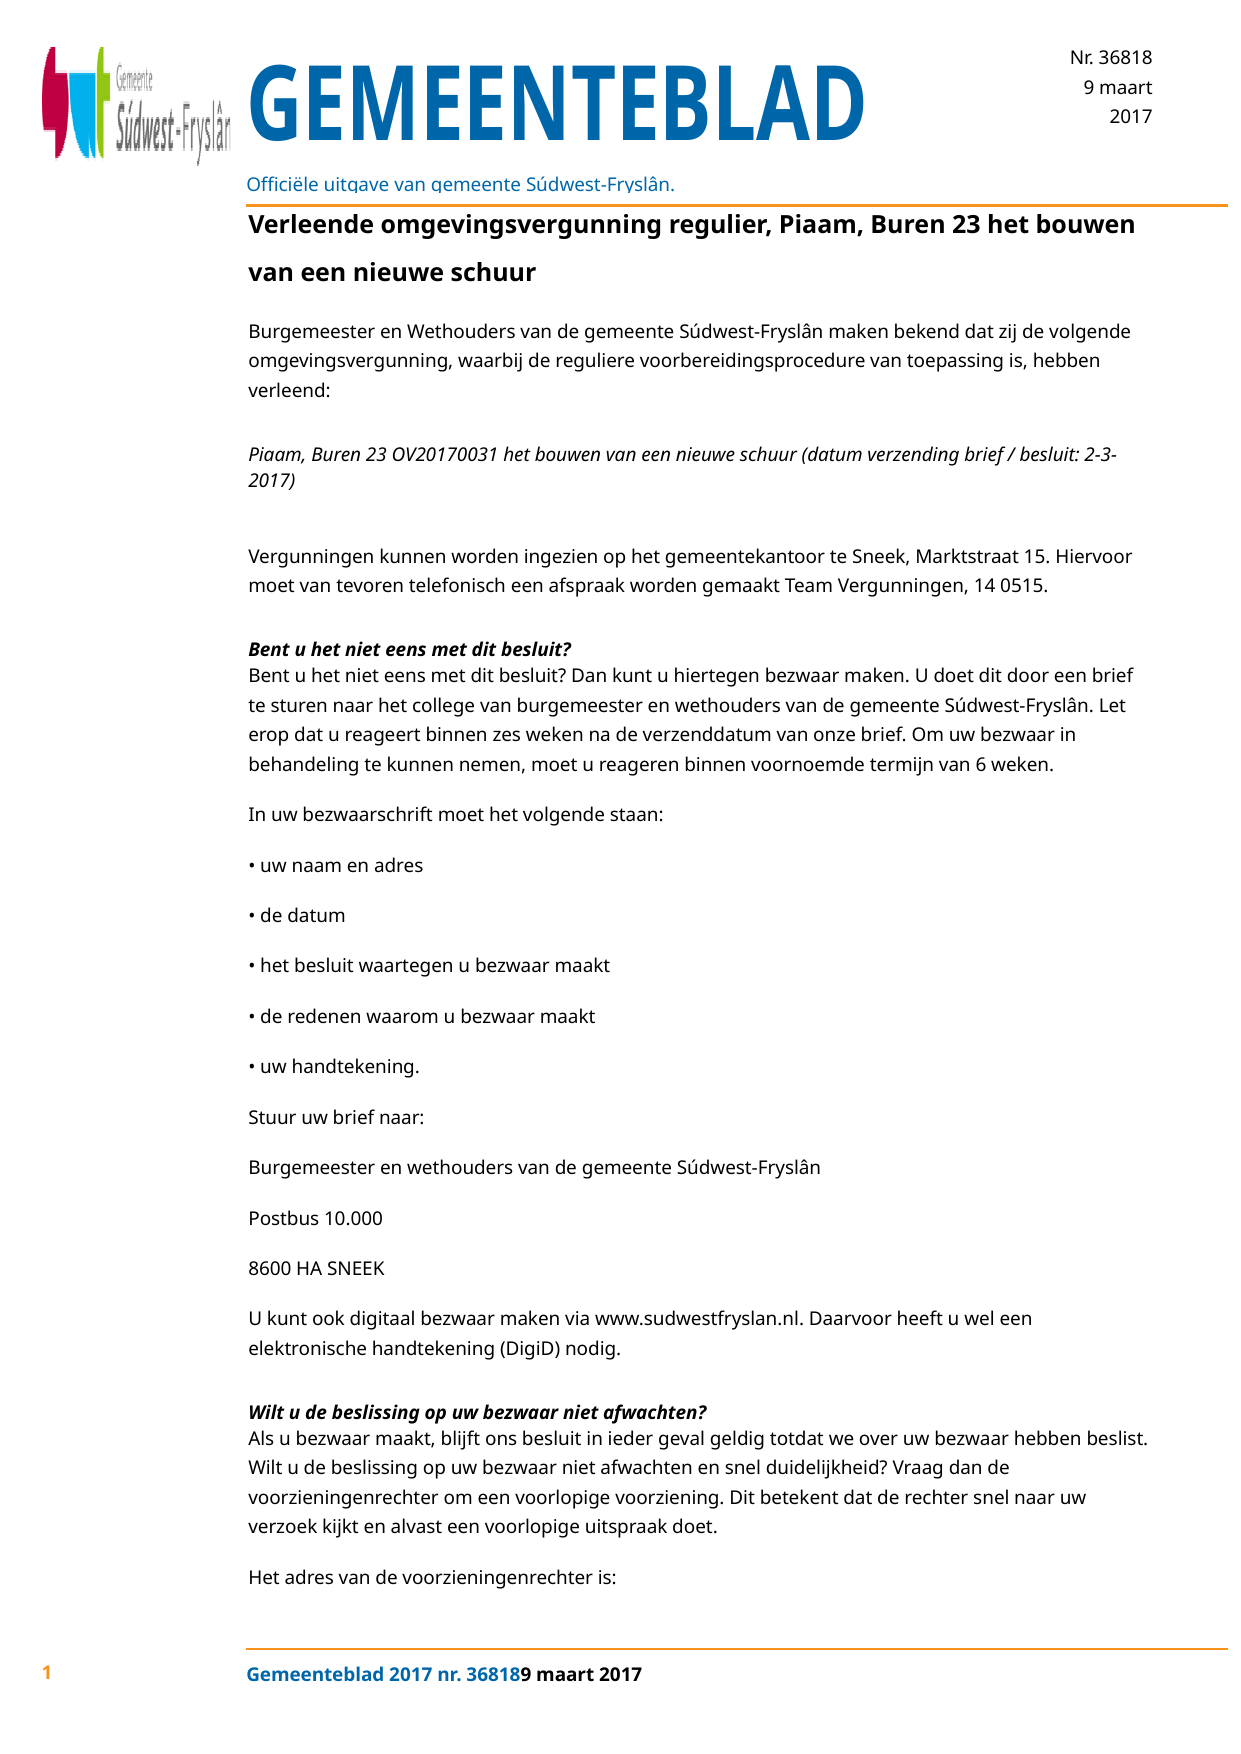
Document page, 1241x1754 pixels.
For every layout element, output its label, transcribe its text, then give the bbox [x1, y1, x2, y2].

text Wilt u de beslissing op uw bezwaar niet afwachten? [248, 1399, 1152, 1425]
text In uw bezwaarschrift moet het volgende staan: [248, 801, 1152, 827]
text • uw handtekening. [248, 1053, 1152, 1079]
text Stuur uw brief naar: [248, 1104, 1152, 1129]
text Burgemeester en wethouders van de gemeente Súdwest-Fryslân [248, 1154, 1152, 1180]
text Piaam, Buren 23 OV20170031 het bouwen van een nieuwe schuur (datum verzending brief / besluit: 2-3-2017) [248, 441, 1152, 492]
text • de redenen waarom u bezwaar maakt [248, 1003, 1152, 1029]
text Postbus 10.000 [248, 1205, 1152, 1230]
text Bent u het niet eens met dit besluit? [248, 636, 1152, 662]
text Bent u het niet eens met dit besluit? Dan kunt u hiertegen bezwaar maken. U doet dit door een brief te sturen naar het college van burgemeester en wethouders van de gemeente Súdwest-Fryslân. Let erop dat u reageert binnen zes weken na de verzenddatum van onze brief. Om uw bezwaar in behandeling te kunnen nemen, moet u reageren binnen voornoemde termijn van 6 weken. [248, 662, 1152, 777]
text Vergunningen kunnen worden ingezien op het gemeentekantoor te Sneek, Marktstraat 15. Hiervoor moet van tevoren telefonisch een afspraak worden gemaakt Team Vergunningen, 14 0515. [248, 543, 1152, 598]
text 8600 HA SNEEK [248, 1255, 1152, 1281]
text • de datum [248, 902, 1152, 928]
text Verleende omgevingsvergunning regulier, Piaam, Buren 23 het bouwen van een nieuwe schuur [248, 207, 1152, 288]
text Het adres van de voorzieningenrechter is: [248, 1564, 1152, 1590]
text • het besluit waartegen u bezwaar maakt [248, 953, 1152, 978]
text • uw naam en adres [248, 852, 1152, 877]
text Als u bezwaar maakt, blijft ons besluit in ieder geval geldig totdat we over uw bezwaar hebben beslist. Wilt u de beslissing op uw bezwaar niet afwachten en snel duidelijkheid? Vraag dan de voorzieningenrechter om een voorlopige voorziening. Dit betekent dat de rechter snel naar uw verzoek kijkt en alvast een voorlopige uitspraak doet. [248, 1425, 1152, 1539]
text U kunt ook digitaal bezwaar maken via www.sudwestfryslan.nl. Daarvoor heeft u wel een elektronische handtekening (DigiD) nodig. [248, 1306, 1152, 1361]
text Burgemeester en Wethouders van de gemeente Súdwest-Fryslân maken bekend dat zij de volgende omgevingsvergunning, waarbij de reguliere voorbereidingsprocedure van toepassing is, hebben verleend: [248, 318, 1152, 403]
picture [41, 47, 231, 172]
